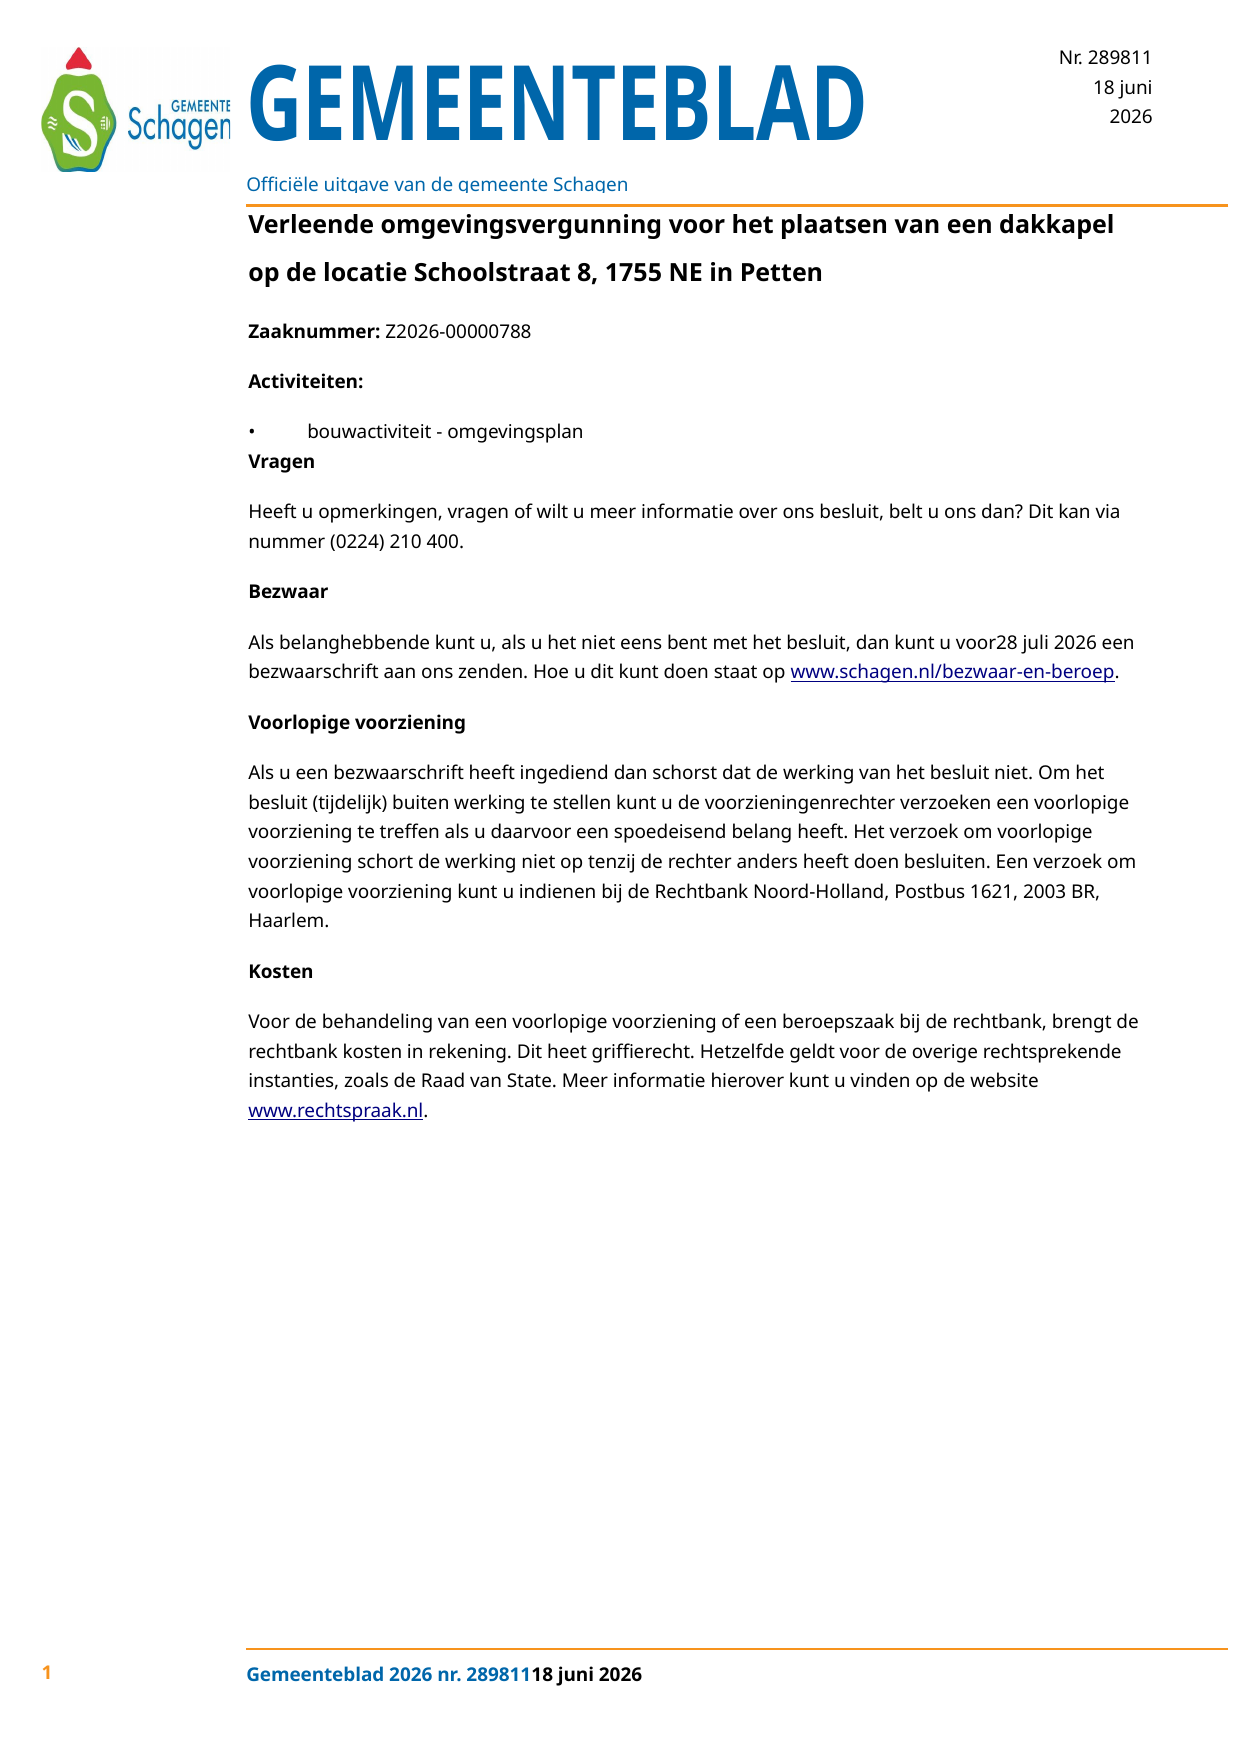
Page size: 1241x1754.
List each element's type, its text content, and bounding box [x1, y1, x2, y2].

text Bezwaar [248, 579, 1152, 604]
text Zaaknummer: Z2026-00000788 [248, 318, 1152, 344]
list bouwactiviteit - omgevingsplan [248, 419, 1152, 444]
picture [41, 47, 231, 172]
text Activiteiten: [248, 368, 1152, 394]
text Als belanghebbende kunt u, als u het niet eens bent met het besluit, dan kunt u voor28 juli 2026 een bezwaarschrift aan ons zenden. Hoe u dit kunt doen staat op www.schagen.nl/bezwaar-en-beroep. [248, 629, 1152, 684]
text Verleende omgevingsvergunning voor het plaatsen van een dakkapel op de locatie Schoolstraat 8, 1755 NE in Petten [248, 207, 1152, 288]
text Kosten [248, 958, 1152, 984]
text Als u een bezwaarschrift heeft ingediend dan schorst dat de werking van het besluit niet. Om het besluit (tijdelijk) buiten werking te stellen kunt u de voorzieningenrechter verzoeken een voorlopige voorziening te treffen als u daarvoor een spoedeisend belang heeft. Het verzoek om voorlopige voorziening schort de werking niet op tenzij de rechter anders heeft doen besluiten. Een verzoek om voorlopige voorziening kunt u indienen bij de Rechtbank Noord-Holland, Postbus 1621, 2003 BR, Haarlem. [248, 759, 1152, 933]
text Voorlopige voorziening [248, 709, 1152, 735]
text Vragen [248, 448, 1152, 474]
text Voor de behandeling van een voorlopige voorziening of een beroepszaak bij de rechtbank, brengt de rechtbank kosten in rekening. Dit heet griffierecht. Hetzelfde geldt voor de overige rechtsprekende instanties, zoals de Raad van State. Meer informatie hierover kunt u vinden op de website www.rechtspraak.nl. [248, 1008, 1152, 1123]
text Heeft u opmerkingen, vragen of wilt u meer informatie over ons besluit, belt u ons dan? Dit kan via nummer (0224) 210 400. [248, 499, 1152, 554]
